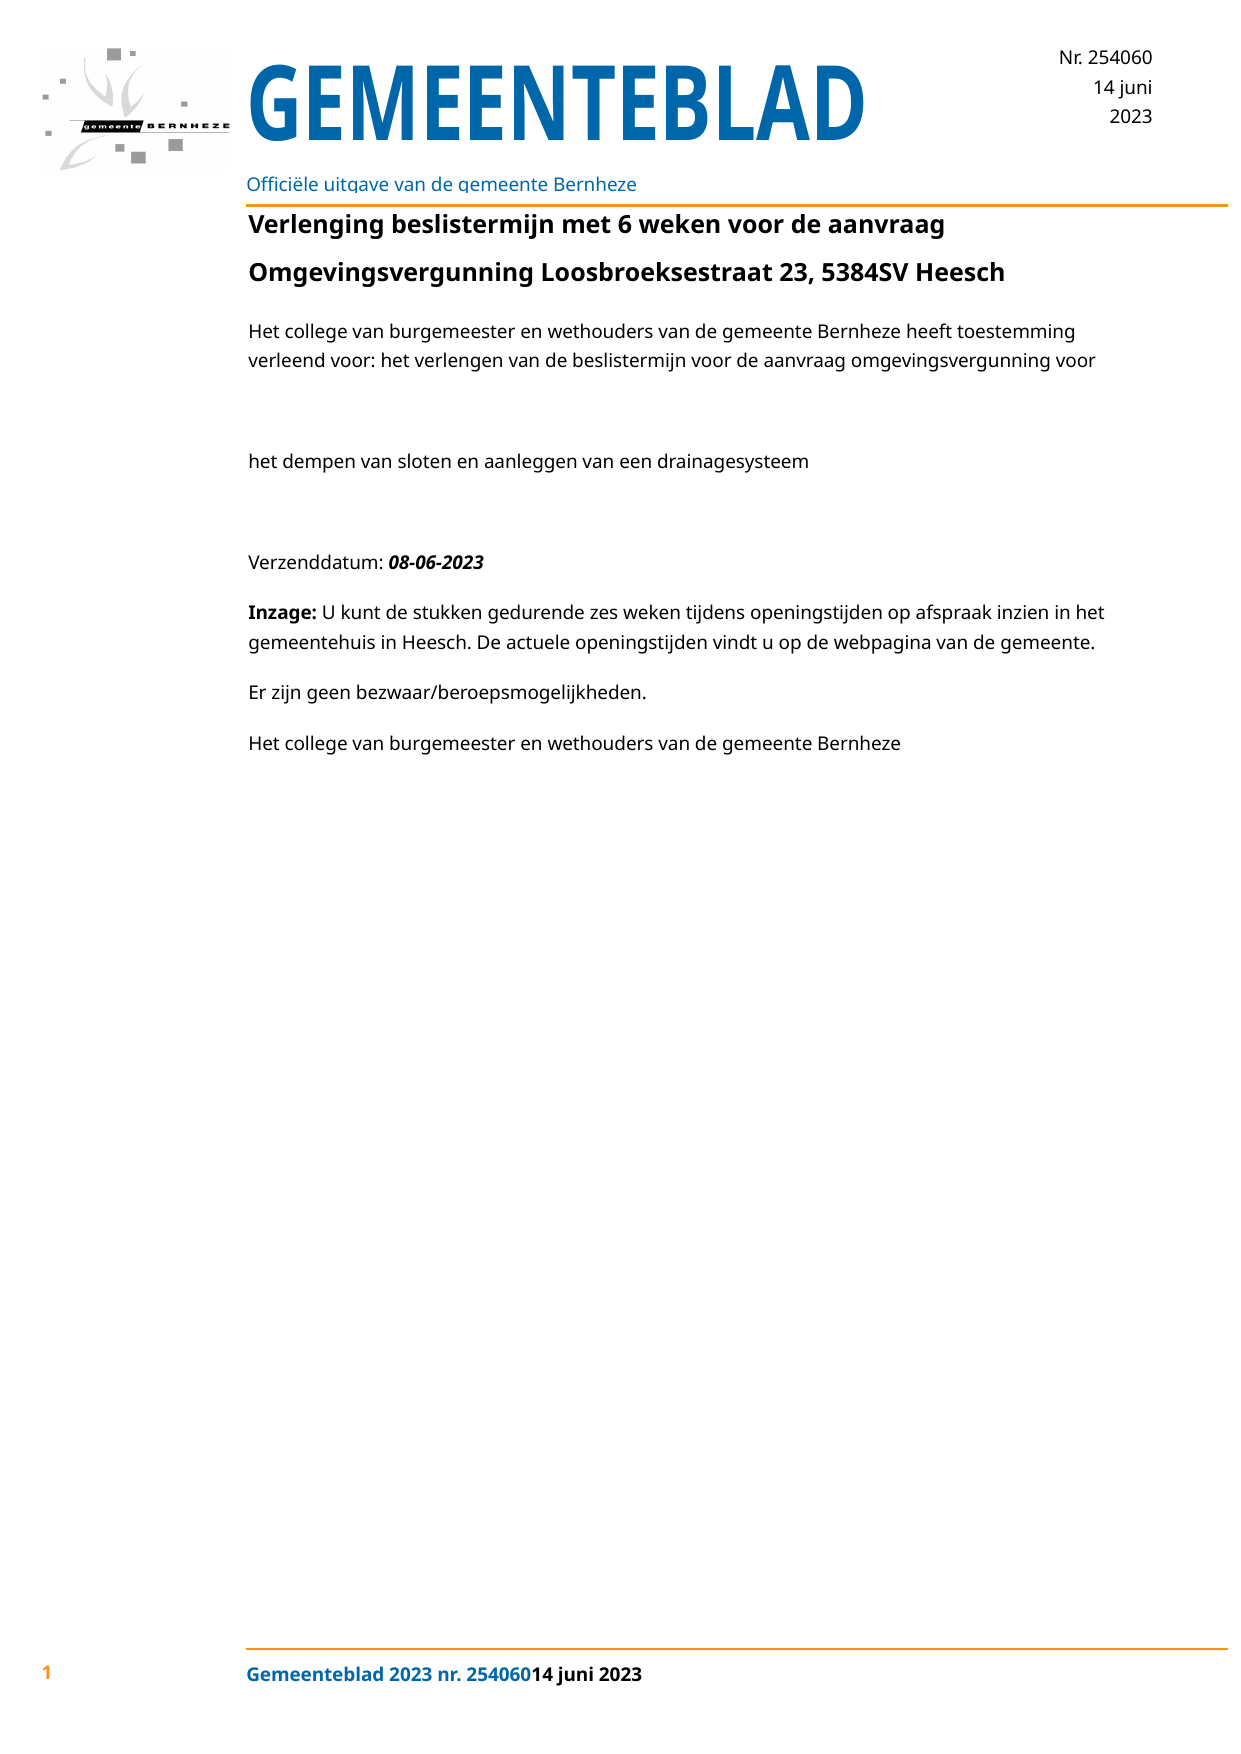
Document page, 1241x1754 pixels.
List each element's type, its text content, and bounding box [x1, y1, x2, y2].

text Het college van burgemeester en wethouders van de gemeente Bernheze [248, 730, 1152, 756]
text Verlenging beslistermijn met 6 weken voor de aanvraag Omgevingsvergunning Loosbroeksestraat 23, 5384SV Heesch [248, 207, 1152, 288]
text Er zijn geen bezwaar/beroepsmogelijkheden. [248, 679, 1152, 705]
text het dempen van sloten en aanleggen van een drainagesysteem [248, 448, 1152, 474]
text Het college van burgemeester en wethouders van de gemeente Bernheze heeft toestemming verleend voor: het verlengen van de beslistermijn voor de aanvraag omgevingsvergunning voor [248, 318, 1152, 373]
text Inzage: U kunt de stukken gedurende zes weken tijdens openingstijden op afspraak inzien in het gemeentehuis in Heesch. De actuele openingstijden vindt u op de webpagina van de gemeente. [248, 599, 1152, 655]
text Verzenddatum: 08-06-2023 [248, 549, 1152, 575]
picture [41, 47, 231, 172]
